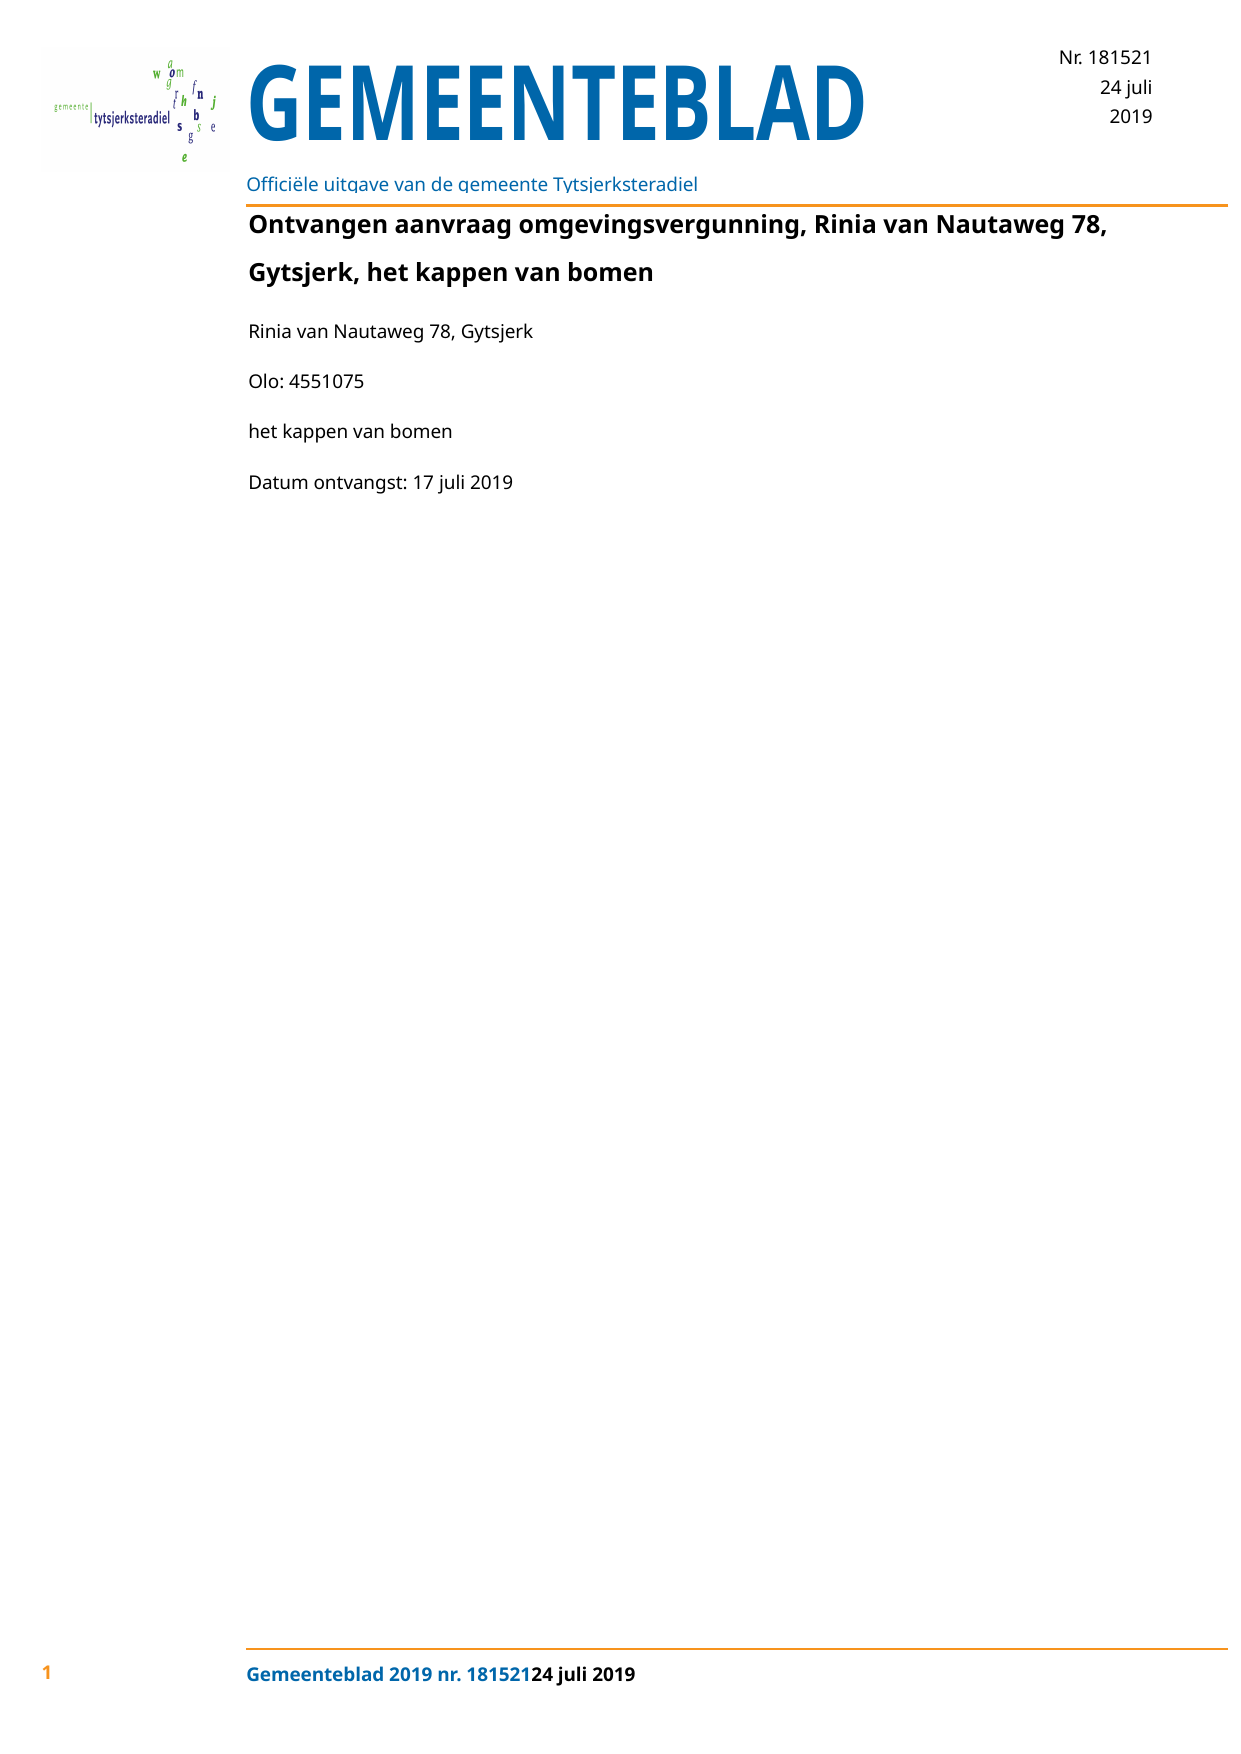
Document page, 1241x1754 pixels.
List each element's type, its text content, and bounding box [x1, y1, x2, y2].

text Datum ontvangst: 17 juli 2019 [248, 469, 1152, 495]
picture [41, 47, 231, 172]
text Ontvangen aanvraag omgevingsvergunning, Rinia van Nautaweg 78, Gytsjerk, het kappen van bomen [248, 207, 1152, 288]
text het kappen van bomen [248, 419, 1152, 444]
text Olo: 4551075 [248, 368, 1152, 394]
text Rinia van Nautaweg 78, Gytsjerk [248, 318, 1152, 344]
